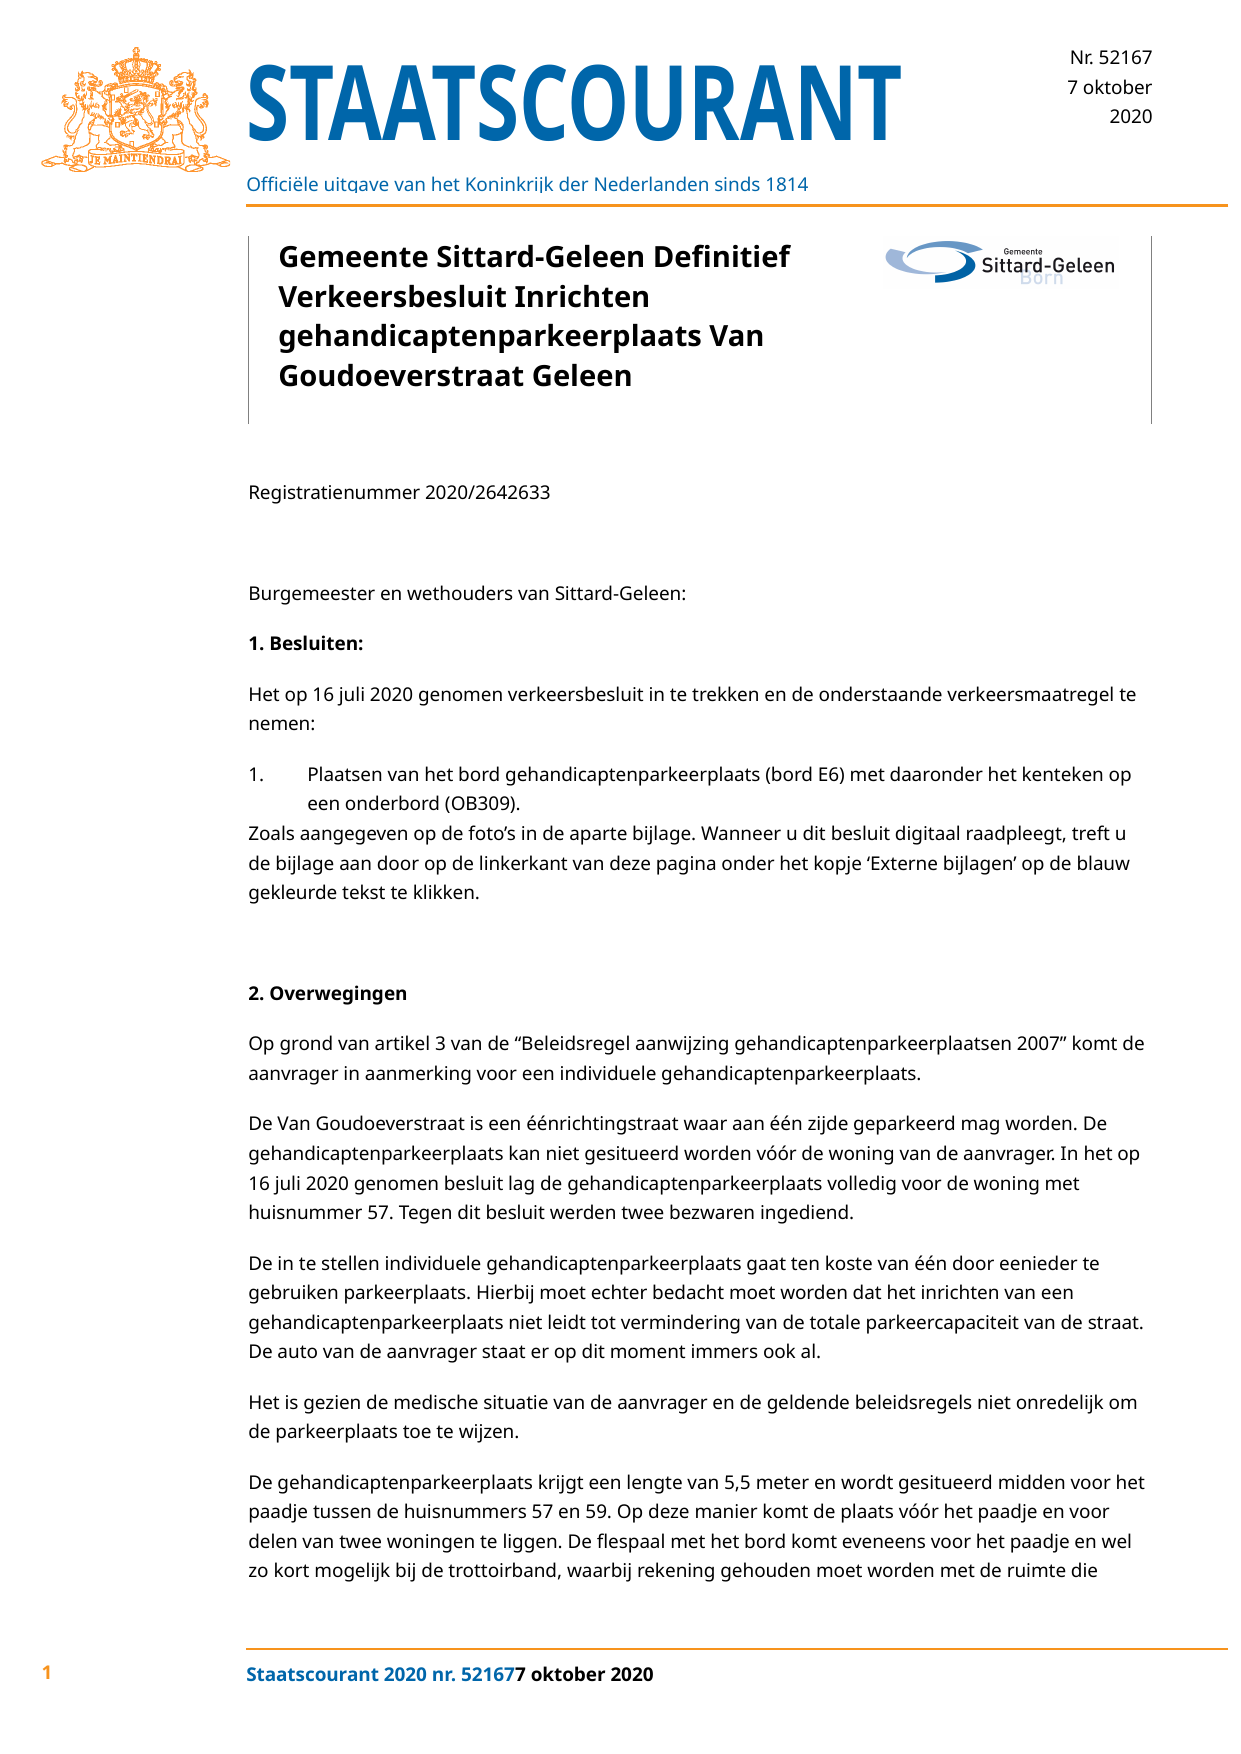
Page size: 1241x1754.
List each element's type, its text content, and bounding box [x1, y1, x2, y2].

picture [41, 47, 231, 172]
table_header Gemeente Sittard-Geleen Definitief Verkeersbesluit Inrichten gehandicaptenparkeerplaats Van Goudoeverstraat Geleen [249, 236, 850, 424]
text De gehandicaptenparkeerplaats krijgt een lengte van 5,5 meter en wordt gesitueerd midden voor het paadje tussen de huisnummers 57 en 59. Op deze manier komt de plaats vóór het paadje en voor delen van twee woningen te liggen. De flespaal met het bord komt eveneens voor het paadje en wel zo kort mogelijk bij de trottoirband, waarbij rekening gehouden moet worden met de ruimte die [248, 1469, 1152, 1583]
text 2. Overwegingen [248, 980, 1152, 1006]
text Het op 16 juli 2020 genomen verkeersbesluit in te trekken en de onderstaande verkeersmaatregel te nemen: [248, 681, 1152, 736]
picture [882, 236, 1119, 289]
text 1. Besluiten: [248, 631, 1152, 656]
list Plaatsen van het bord gehandicaptenparkeerplaats (bord E6) met daaronder het kenteken op een onderbord (OB309). [248, 761, 1152, 816]
text Registratienummer 2020/2642633 [248, 479, 1152, 505]
text Op grond van artikel 3 van de “Beleidsregel aanwijzing gehandicaptenparkeerplaatsen 2007” komt de aanvrager in aanmerking voor een individuele gehandicaptenparkeerplaats. [248, 1031, 1152, 1086]
text Zoals aangegeven op de foto’s in de aparte bijlage. Wanneer u dit besluit digitaal raadpleegt, treft u de bijlage aan door op de linkerkant van deze pagina onder het kopje ‘Externe bijlagen’ op de blauw gekleurde tekst te klikken. [248, 820, 1152, 905]
text Het is gezien de medische situatie van de aanvrager en de geldende beleidsregels niet onredelijk om de parkeerplaats toe te wijzen. [248, 1389, 1152, 1444]
table_header [850, 236, 1151, 424]
text Burgemeester en wethouders van Sittard-Geleen: [248, 580, 1152, 606]
text De in te stellen individuele gehandicaptenparkeerplaats gaat ten koste van één door eenieder te gebruiken parkeerplaats. Hierbij moet echter bedacht moet worden dat het inrichten van een gehandicaptenparkeerplaats niet leidt tot vermindering van de totale parkeercapaciteit van de straat. De auto van de aanvrager staat er op dit moment immers ook al. [248, 1250, 1152, 1364]
text De Van Goudoeverstraat is een éénrichtingstraat waar aan één zijde geparkeerd mag worden. De gehandicaptenparkeerplaats kan niet gesitueerd worden vóór de woning van de aanvrager. In het op 16 juli 2020 genomen besluit lag de gehandicaptenparkeerplaats volledig voor de woning met huisnummer 57. Tegen dit besluit werden twee bezwaren ingediend. [248, 1111, 1152, 1225]
